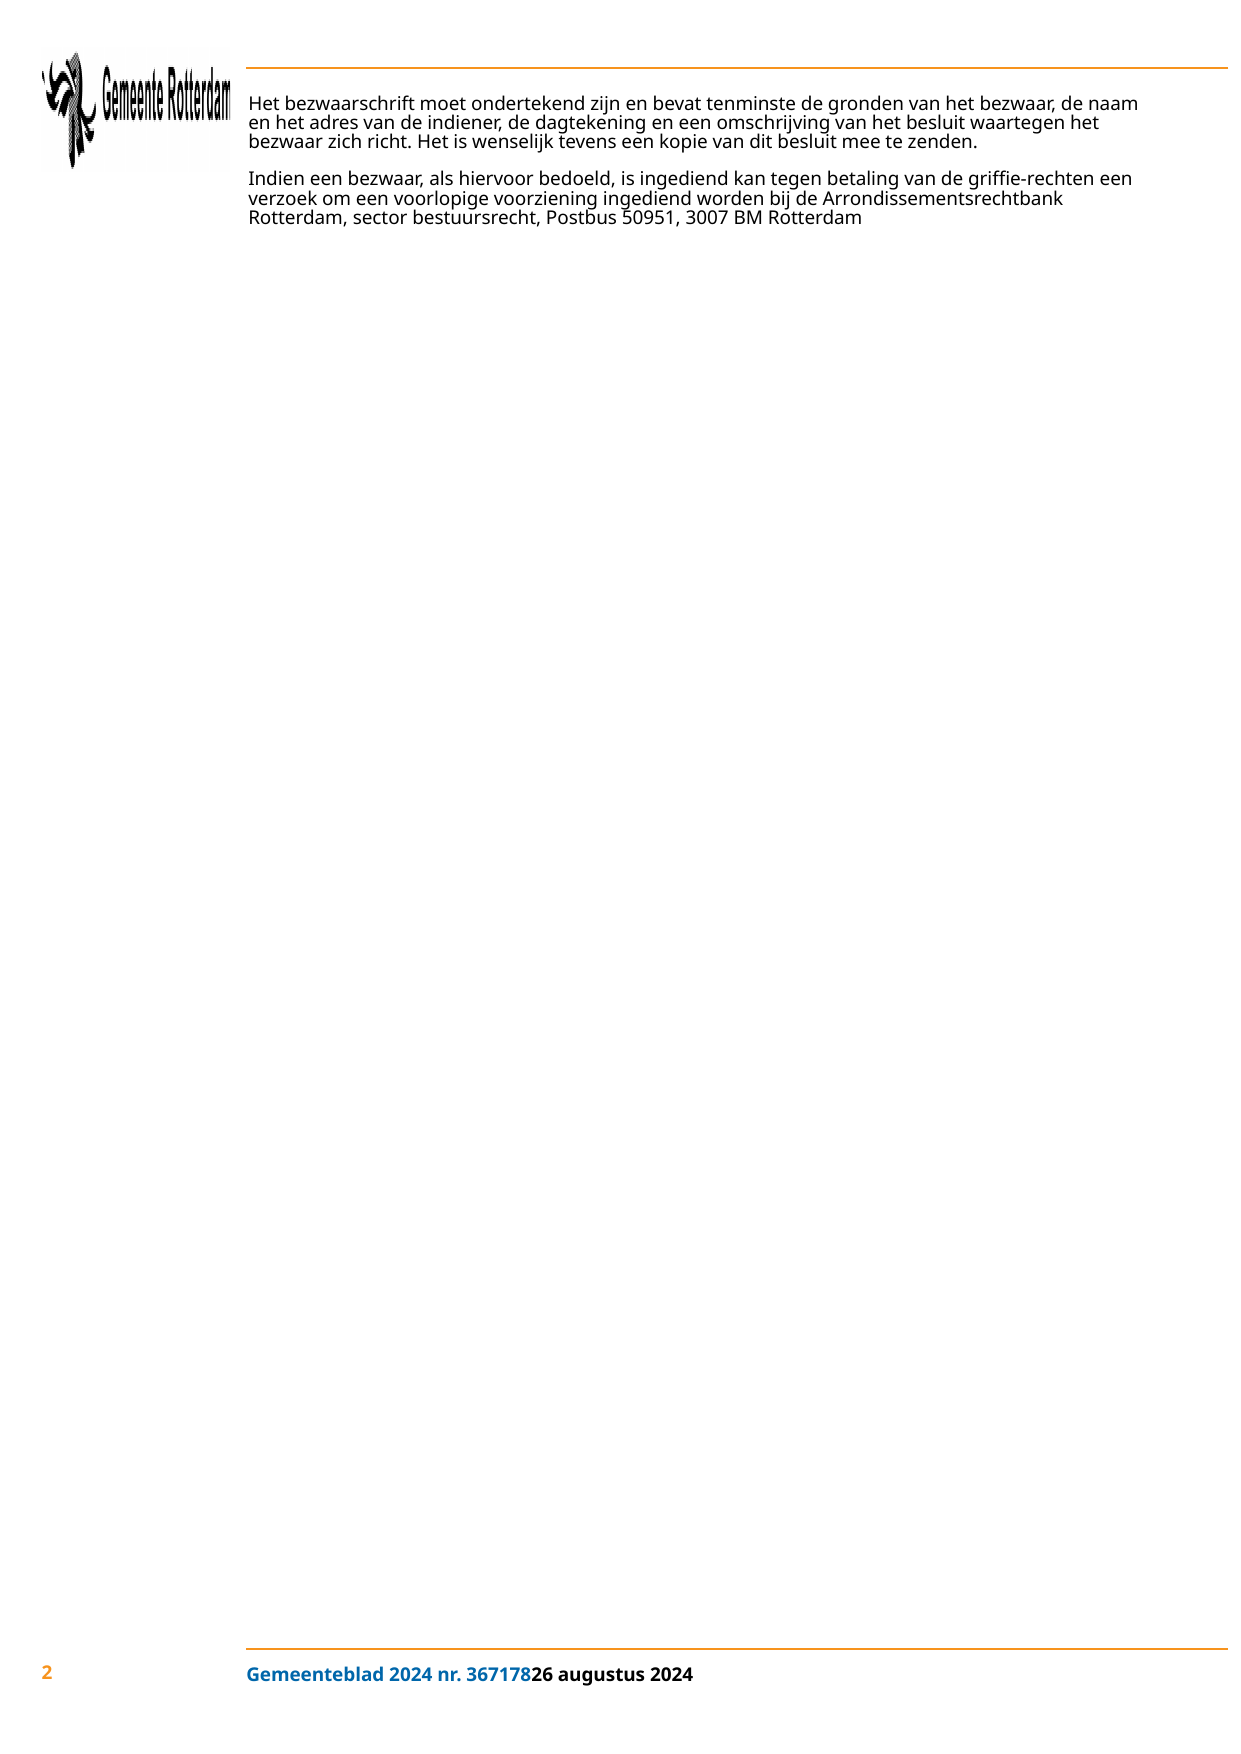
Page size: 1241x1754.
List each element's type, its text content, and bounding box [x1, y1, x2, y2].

picture [41, 47, 231, 172]
text Het bezwaarschrift moet ondertekend zijn en bevat tenminste de gronden van het bezwaar, de naam en het adres van de indiener, de dagtekening en een omschrijving van het besluit waartegen het bezwaar zich richt. Het is wenselijk tevens een kopie van dit besluit mee te zenden. [248, 95, 1152, 153]
text Indien een bezwaar, als hiervoor bedoeld, is ingediend kan tegen betaling van de griffie-rechten een verzoek om een voorlopige voorziening ingediend worden bij de Arrondissementsrechtbank Rotterdam, sector bestuursrecht, Postbus 50951, 3007 BM Rotterdam [248, 170, 1152, 228]
